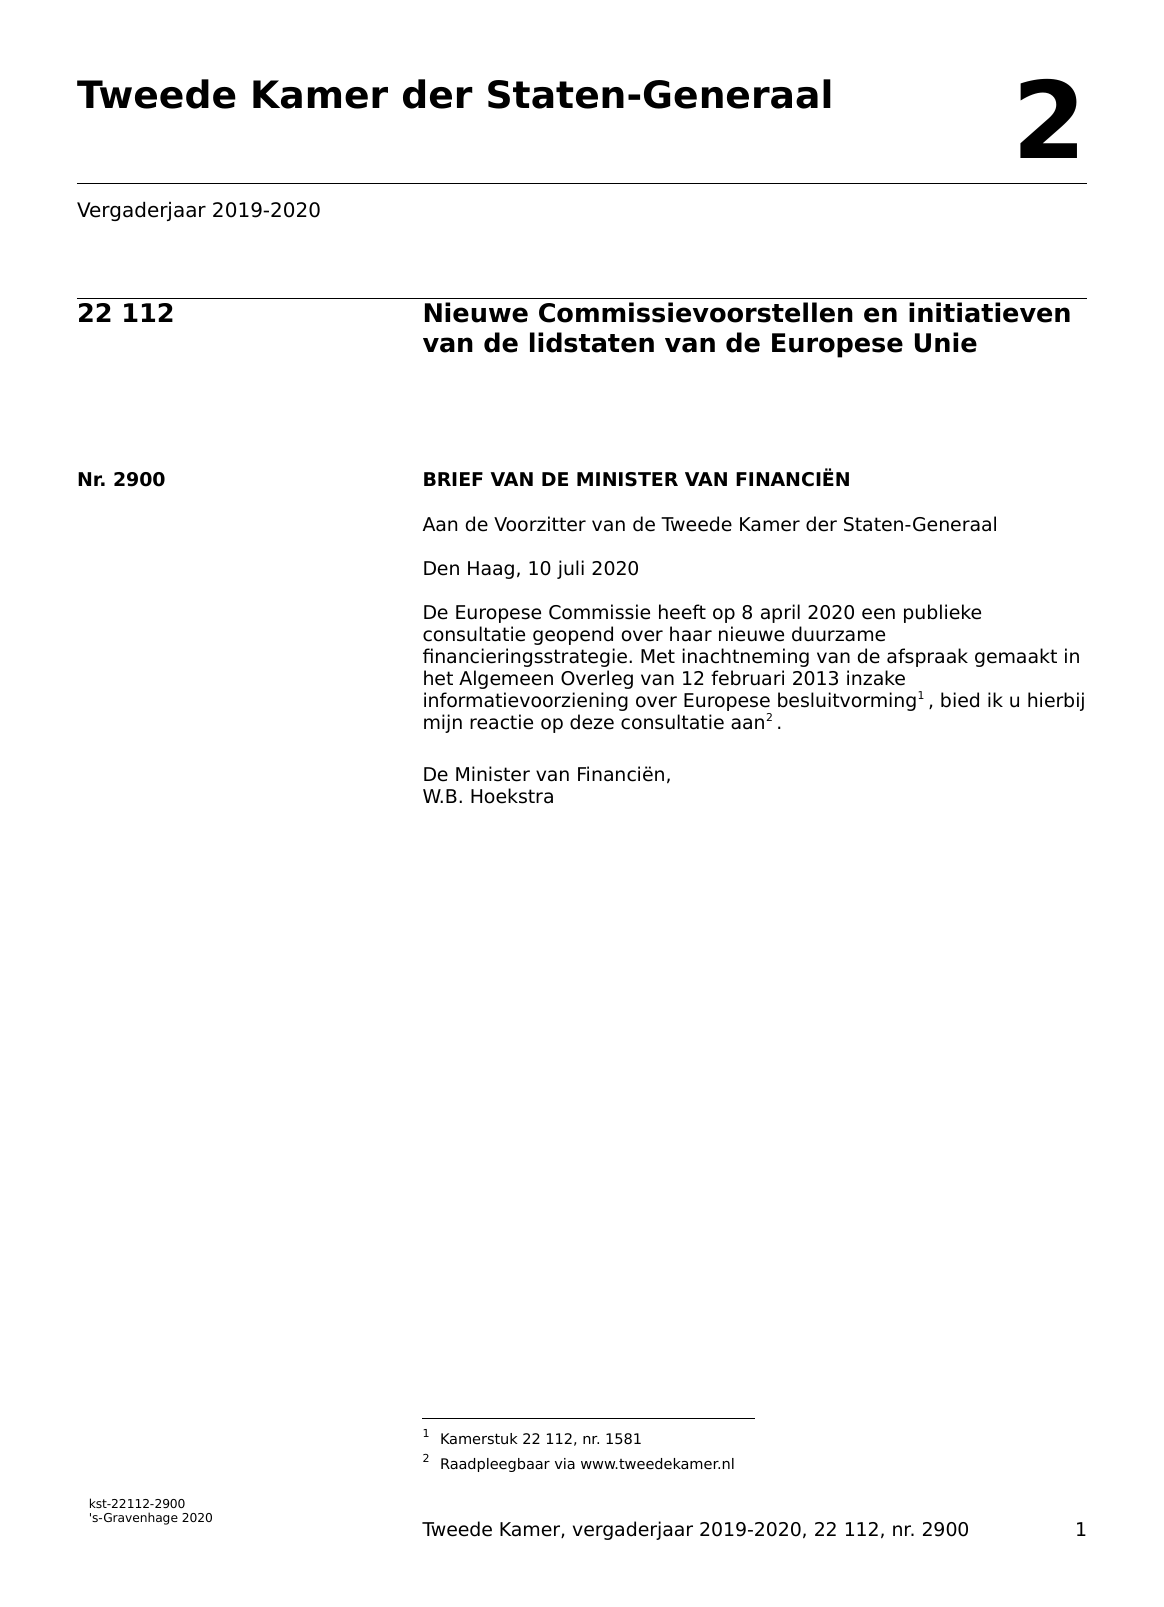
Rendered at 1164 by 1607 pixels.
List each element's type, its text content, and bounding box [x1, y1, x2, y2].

text 's-Gravenhage 2020 [88, 1511, 323, 1525]
subtitle Nr. 2900 BRIEF VAN DE MINISTER VAN FINANCIËN [77, 469, 1087, 491]
text kst-22112-2900 [88, 1497, 323, 1511]
subtitle 22 112 Nieuwe Commissievoorstellen en initiatieven van de lidstaten van de Europese Unie [77, 299, 1087, 358]
table_cell Vergaderjaar 2019-2020 [77, 184, 1087, 298]
text Kamerstuk 22 112, nr. 1581 [422, 1427, 1087, 1449]
text De Minister van Financiën, W.B. Hoekstra [422, 764, 1087, 808]
text Den Haag, 10 juli 2020 [422, 558, 1087, 580]
text Aan de Voorzitter van de Tweede Kamer der Staten-Generaal [422, 513, 1087, 536]
text Raadpleegbaar via www.tweedekamer.nl [422, 1452, 1087, 1474]
table_header 2 [886, 59, 1087, 183]
text De Europese Commissie heeft op 8 april 2020 een publieke consultatie geopend over haar nieuwe duurzame financieringsstrategie. Met inachtneming van de afspraak gemaakt in het Algemeen Overleg van 12 februari 2013 inzake informatievoorziening over Europese besluitvorming, bied ik u hierbij mijn reactie op deze consultatie aan. [422, 602, 1087, 734]
table_header Tweede Kamer der Staten-Generaal [77, 59, 886, 183]
